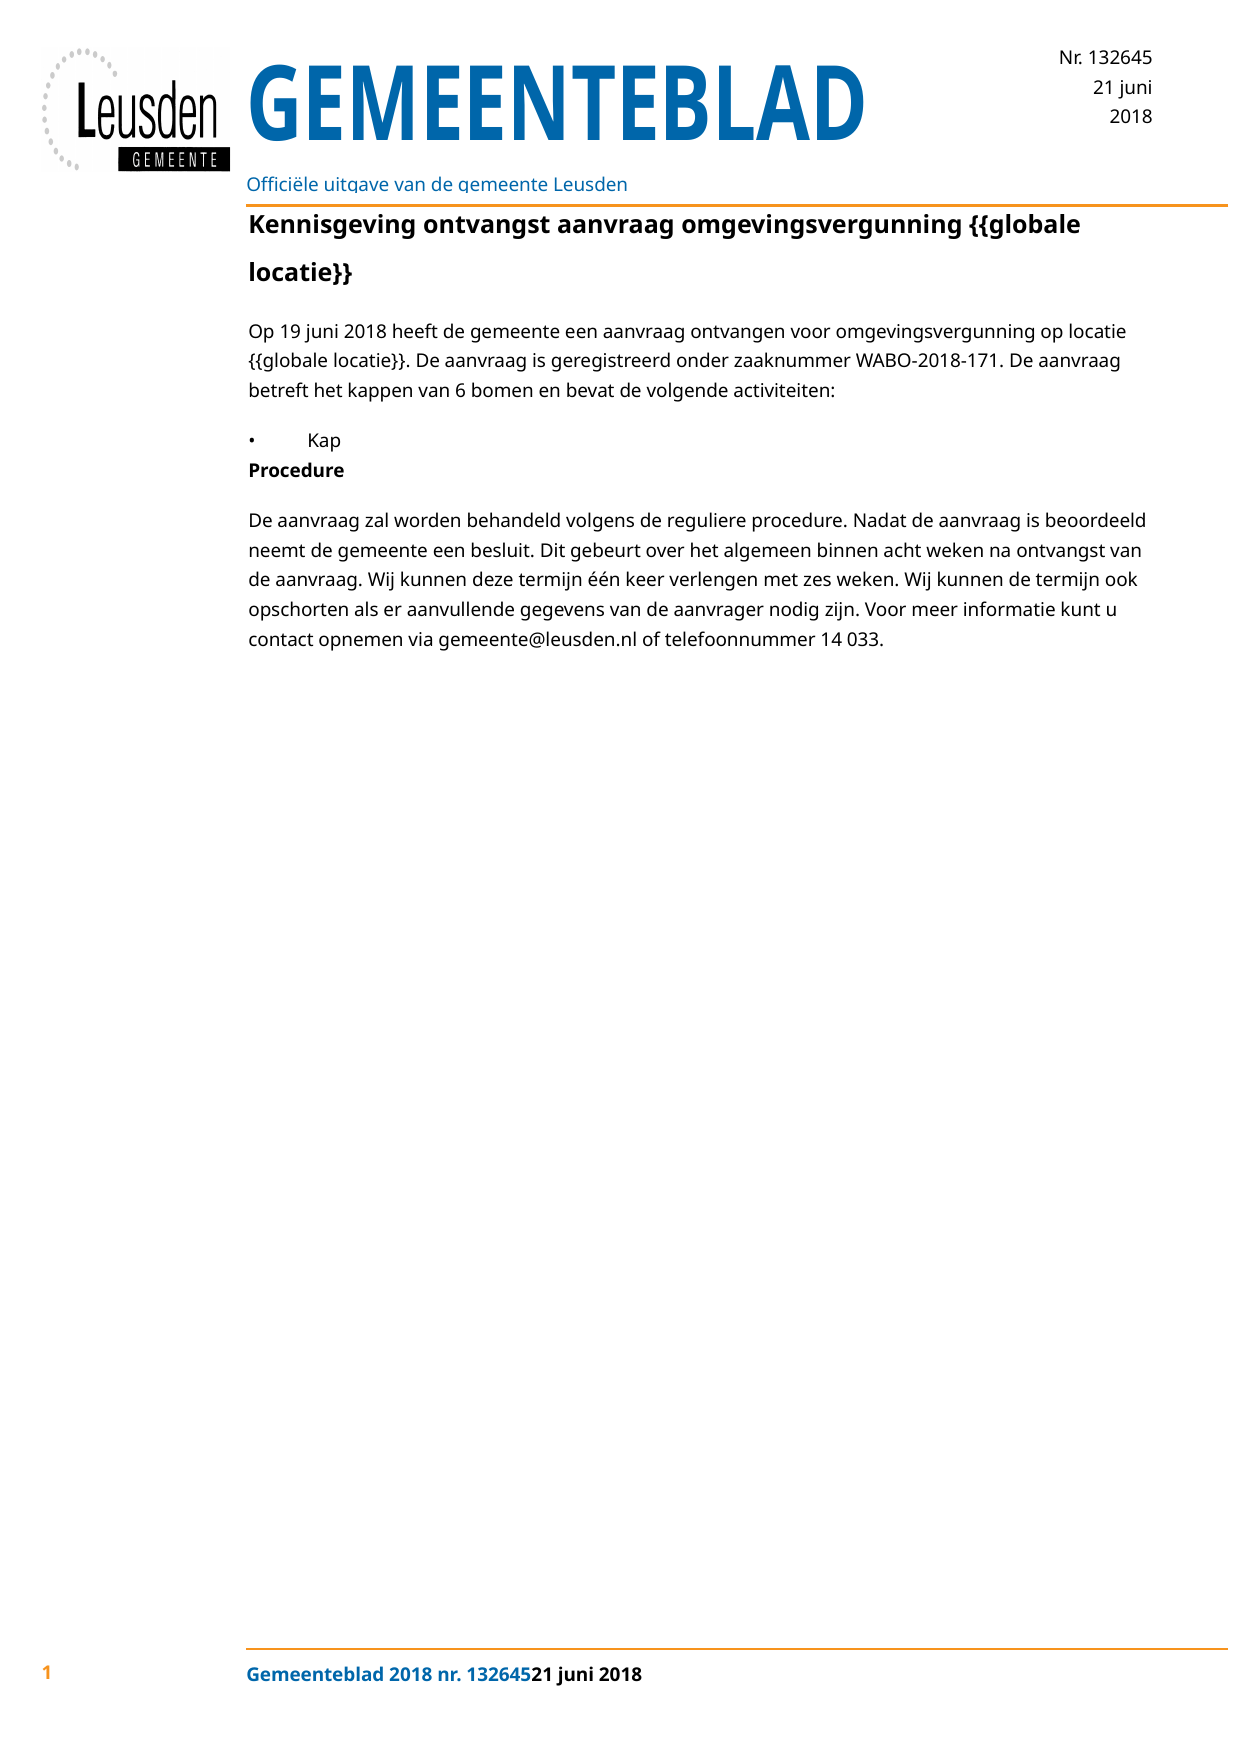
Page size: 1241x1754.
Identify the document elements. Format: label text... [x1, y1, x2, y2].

text Op 19 juni 2018 heeft de gemeente een aanvraag ontvangen voor omgevingsvergunning op locatie {{globale locatie}}. De aanvraag is geregistreerd onder zaaknummer WABO-2018-171. De aanvraag betreft het kappen van 6 bomen en bevat de volgende activiteiten: [248, 318, 1152, 403]
text Procedure [248, 457, 1152, 483]
list Kap [248, 427, 1152, 453]
text De aanvraag zal worden behandeld volgens de reguliere procedure. Nadat de aanvraag is beoordeeld neemt de gemeente een besluit. Dit gebeurt over het algemeen binnen acht weken na ontvangst van de aanvraag. Wij kunnen deze termijn één keer verlengen met zes weken. Wij kunnen de termijn ook opschorten als er aanvullende gegevens van de aanvrager nodig zijn. Voor meer informatie kunt u contact opnemen via gemeente@leusden.nl of telefoonnummer 14 033. [248, 507, 1152, 652]
picture [41, 47, 231, 172]
text Kennisgeving ontvangst aanvraag omgevingsvergunning {{globale locatie}} [248, 207, 1152, 288]
